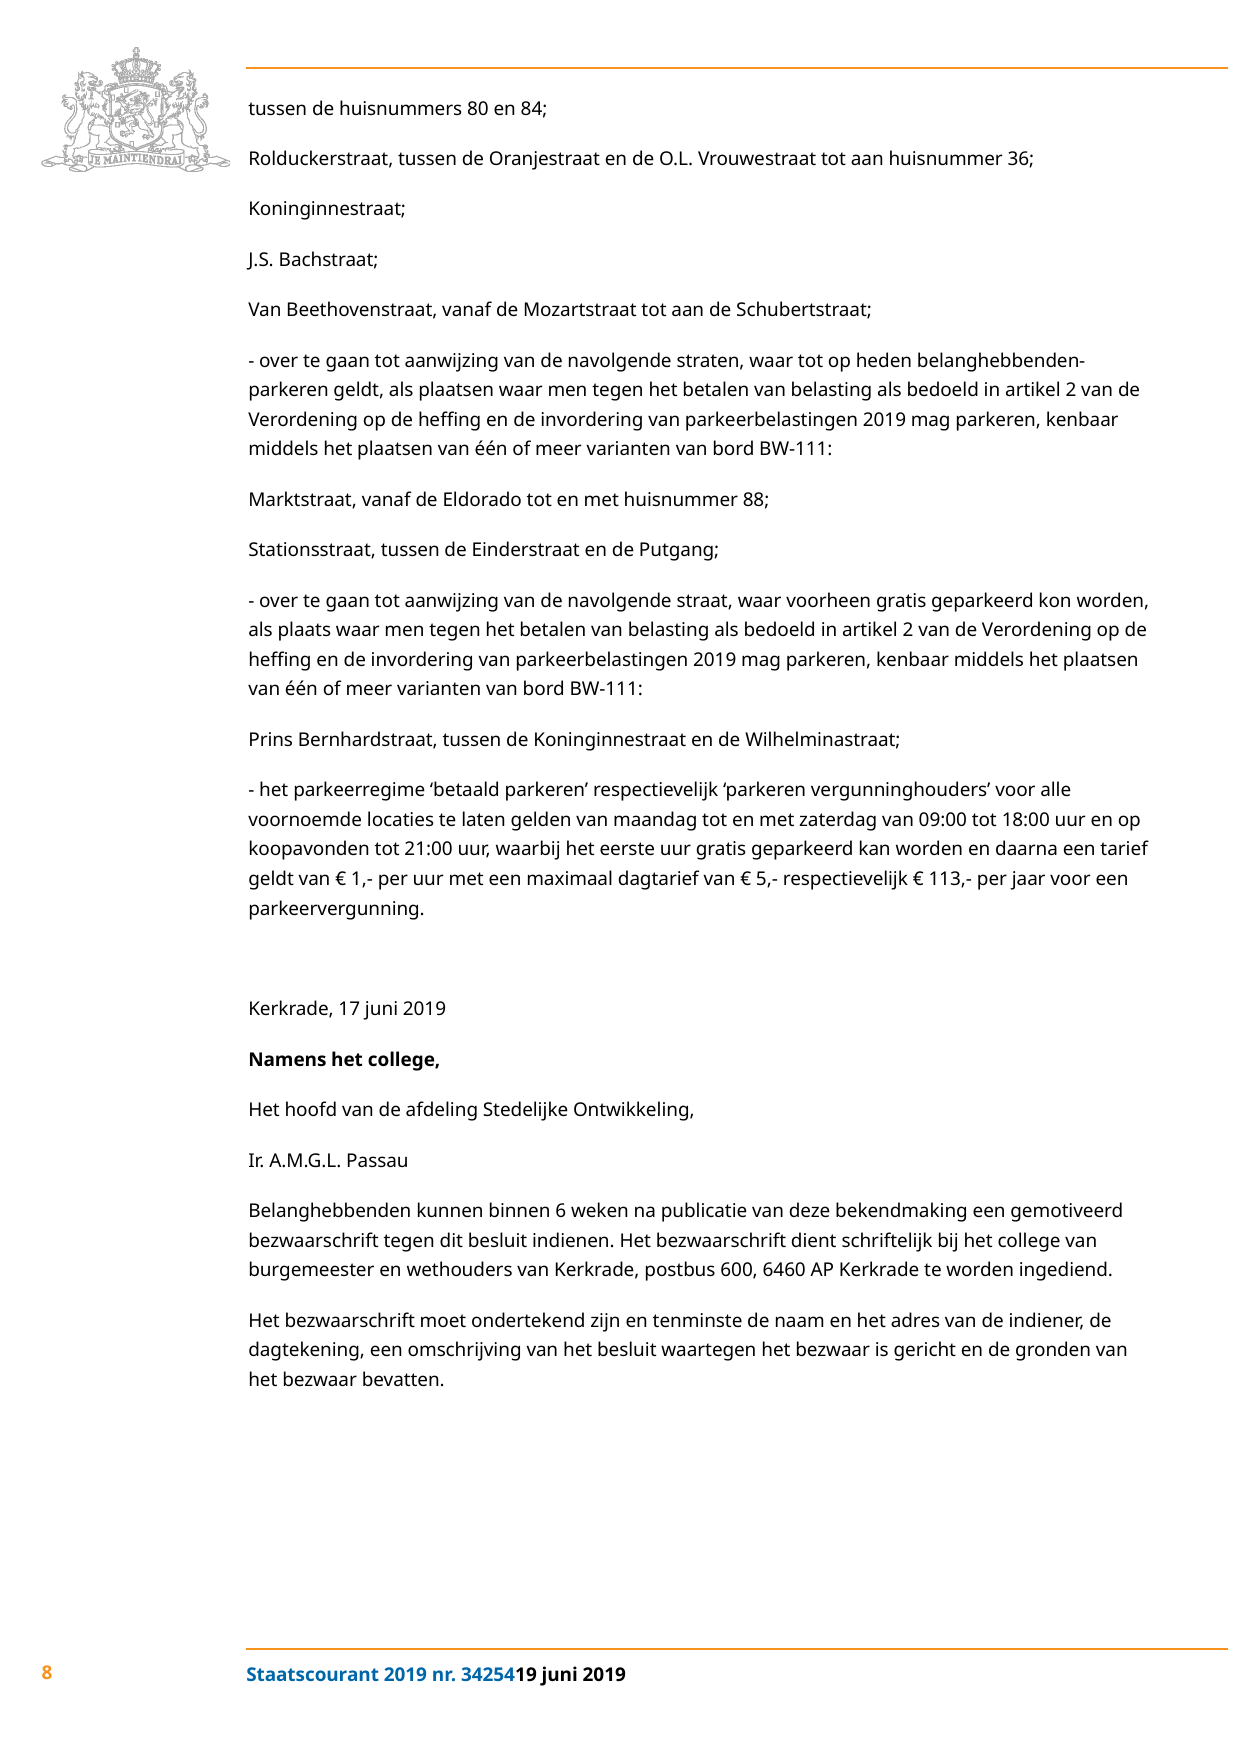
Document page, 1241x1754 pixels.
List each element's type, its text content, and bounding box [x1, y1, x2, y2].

text Ir. A.M.G.L. Passau [248, 1147, 1152, 1173]
text J.S. Bachstraat; [248, 246, 1152, 272]
text Het bezwaarschrift moet ondertekend zijn en tenminste de naam en het adres van de indiener, de dagtekening, een omschrijving van het besluit waartegen het bezwaar is gericht en de gronden van het bezwaar bevatten. [248, 1307, 1152, 1392]
text Marktstraat, vanaf de Eldorado tot en met huisnummer 88; [248, 486, 1152, 512]
text Het hoofd van de afdeling Stedelijke Ontwikkeling, [248, 1096, 1152, 1122]
text Rolduckerstraat, tussen de Oranjestraat en de O.L. Vrouwestraat tot aan huisnummer 36; [248, 145, 1152, 171]
text - het parkeerregime ‘betaald parkeren’ respectievelijk ‘parkeren vergunninghouders’ voor alle voornoemde locaties te laten gelden van maandag tot en met zaterdag van 09:00 tot 18:00 uur en op koopavonden tot 21:00 uur, waarbij het eerste uur gratis geparkeerd kan worden en daarna een tarief geldt van € 1,- per uur met een maximaal dagtarief van € 5,- respectievelijk € 113,- per jaar voor een parkeervergunning. [248, 776, 1152, 921]
text Namens het college, [248, 1046, 1152, 1072]
text Kerkrade, 17 juni 2019 [248, 996, 1152, 1021]
text tussen de huisnummers 80 en 84; [248, 95, 1152, 121]
text Koninginnestraat; [248, 196, 1152, 221]
text Prins Bernhardstraat, tussen de Koninginnestraat en de Wilhelminastraat; [248, 726, 1152, 752]
picture [41, 47, 231, 172]
text - over te gaan tot aanwijzing van de navolgende straat, waar voorheen gratis geparkeerd kon worden, als plaats waar men tegen het betalen van belasting als bedoeld in artikel 2 van de Verordening op de heffing en de invordering van parkeerbelastingen 2019 mag parkeren, kenbaar middels het plaatsen van één of meer varianten van bord BW-111: [248, 587, 1152, 701]
text - over te gaan tot aanwijzing van de navolgende straten, waar tot op heden belanghebbenden-parkeren geldt, als plaatsen waar men tegen het betalen van belasting als bedoeld in artikel 2 van de Verordening op de heffing en de invordering van parkeerbelastingen 2019 mag parkeren, kenbaar middels het plaatsen van één of meer varianten van bord BW-111: [248, 347, 1152, 461]
text Stationsstraat, tussen de Einderstraat en de Putgang; [248, 536, 1152, 562]
text Van Beethovenstraat, vanaf de Mozartstraat tot aan de Schubertstraat; [248, 296, 1152, 322]
text Belanghebbenden kunnen binnen 6 weken na publicatie van deze bekendmaking een gemotiveerd bezwaarschrift tegen dit besluit indienen. Het bezwaarschrift dient schriftelijk bij het college van burgemeester en wethouders van Kerkrade, postbus 600, 6460 AP Kerkrade te worden ingediend. [248, 1197, 1152, 1282]
